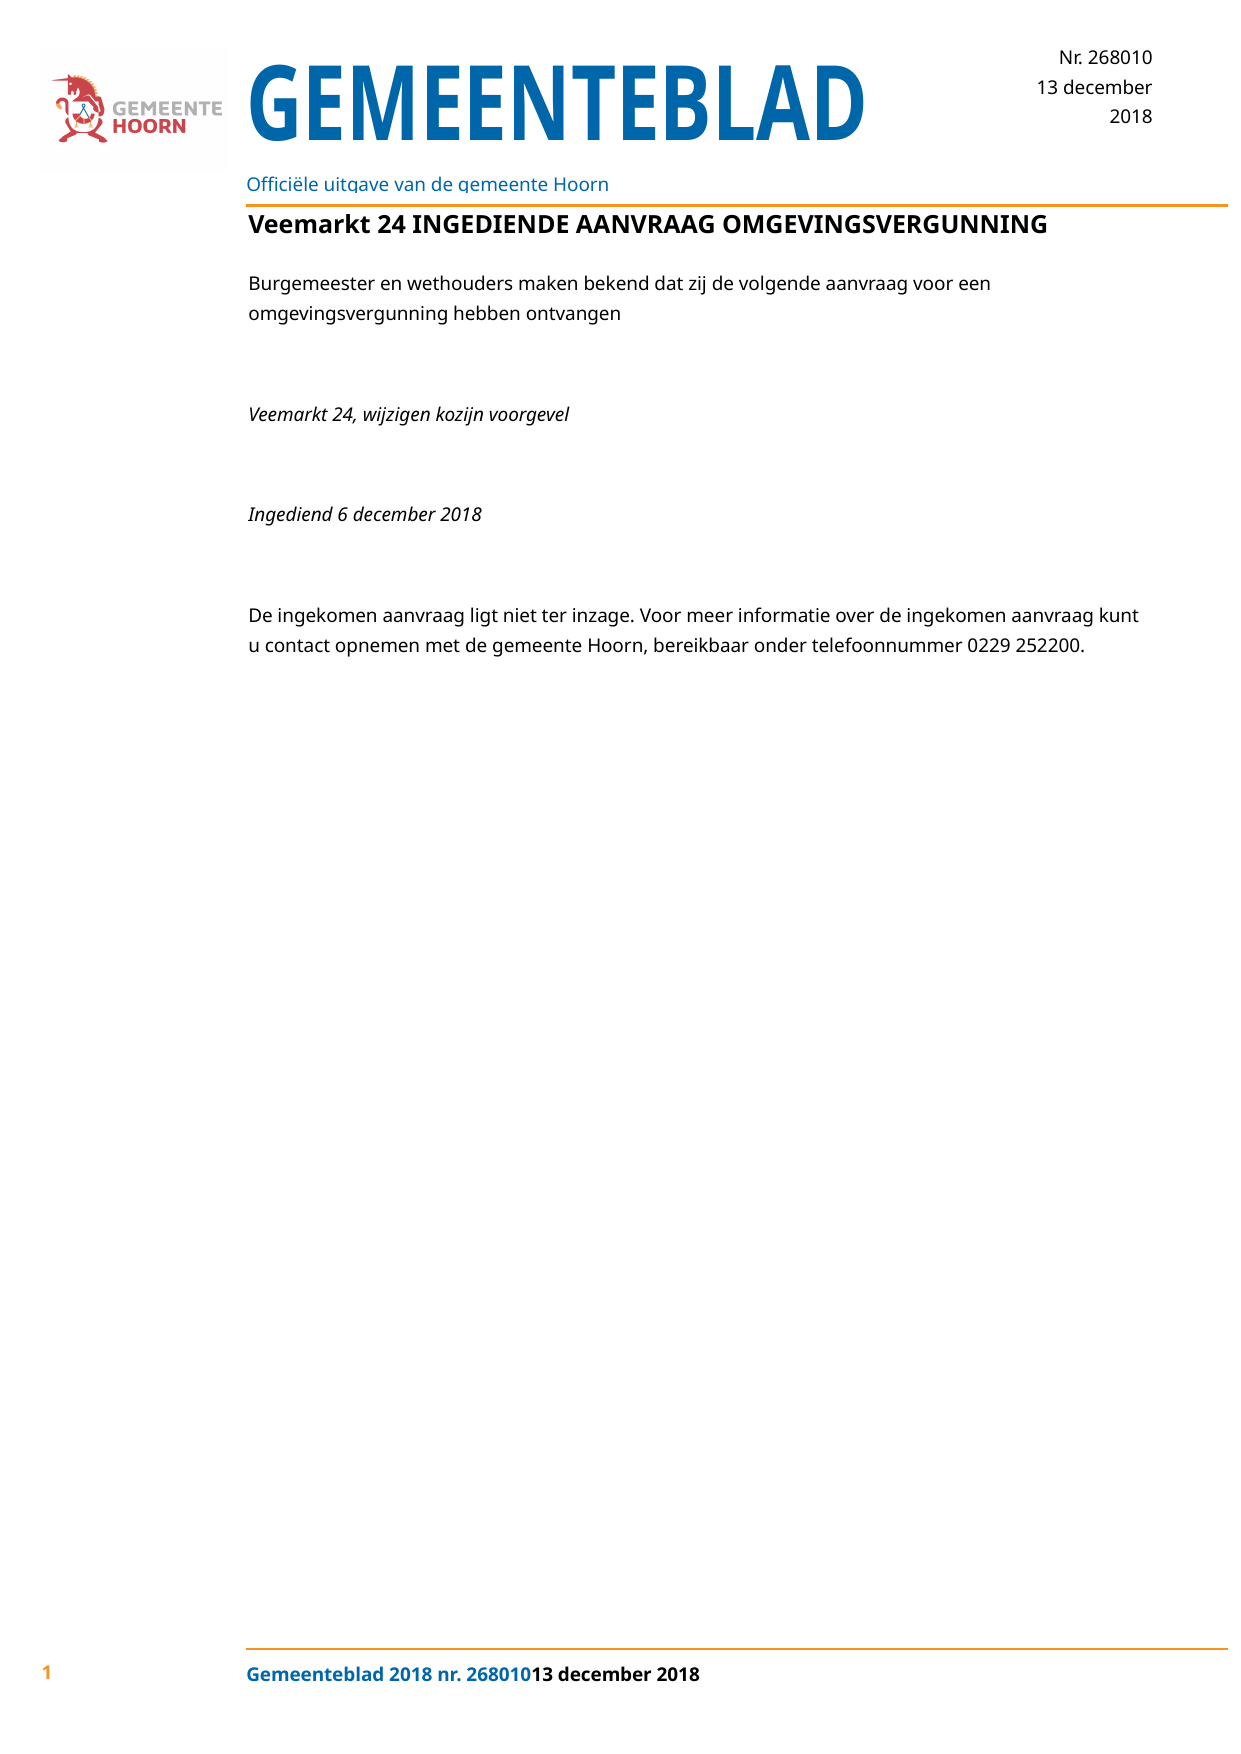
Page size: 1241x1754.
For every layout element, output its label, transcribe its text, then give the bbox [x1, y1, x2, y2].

text Veemarkt 24, wijzigen kozijn voorgevel [248, 401, 1152, 426]
picture [41, 47, 231, 172]
text Burgemeester en wethouders maken bekend dat zij de volgende aanvraag voor een omgevingsvergunning hebben ontvangen [248, 270, 1152, 326]
text Veemarkt 24 INGEDIENDE AANVRAAG OMGEVINGSVERGUNNING [248, 207, 1152, 241]
text Ingediend 6 december 2018 [248, 502, 1152, 527]
text De ingekomen aanvraag ligt niet ter inzage. Voor meer informatie over de ingekomen aanvraag kunt u contact opnemen met de gemeente Hoorn, bereikbaar onder telefoonnummer 0229 252200. [248, 602, 1152, 658]
